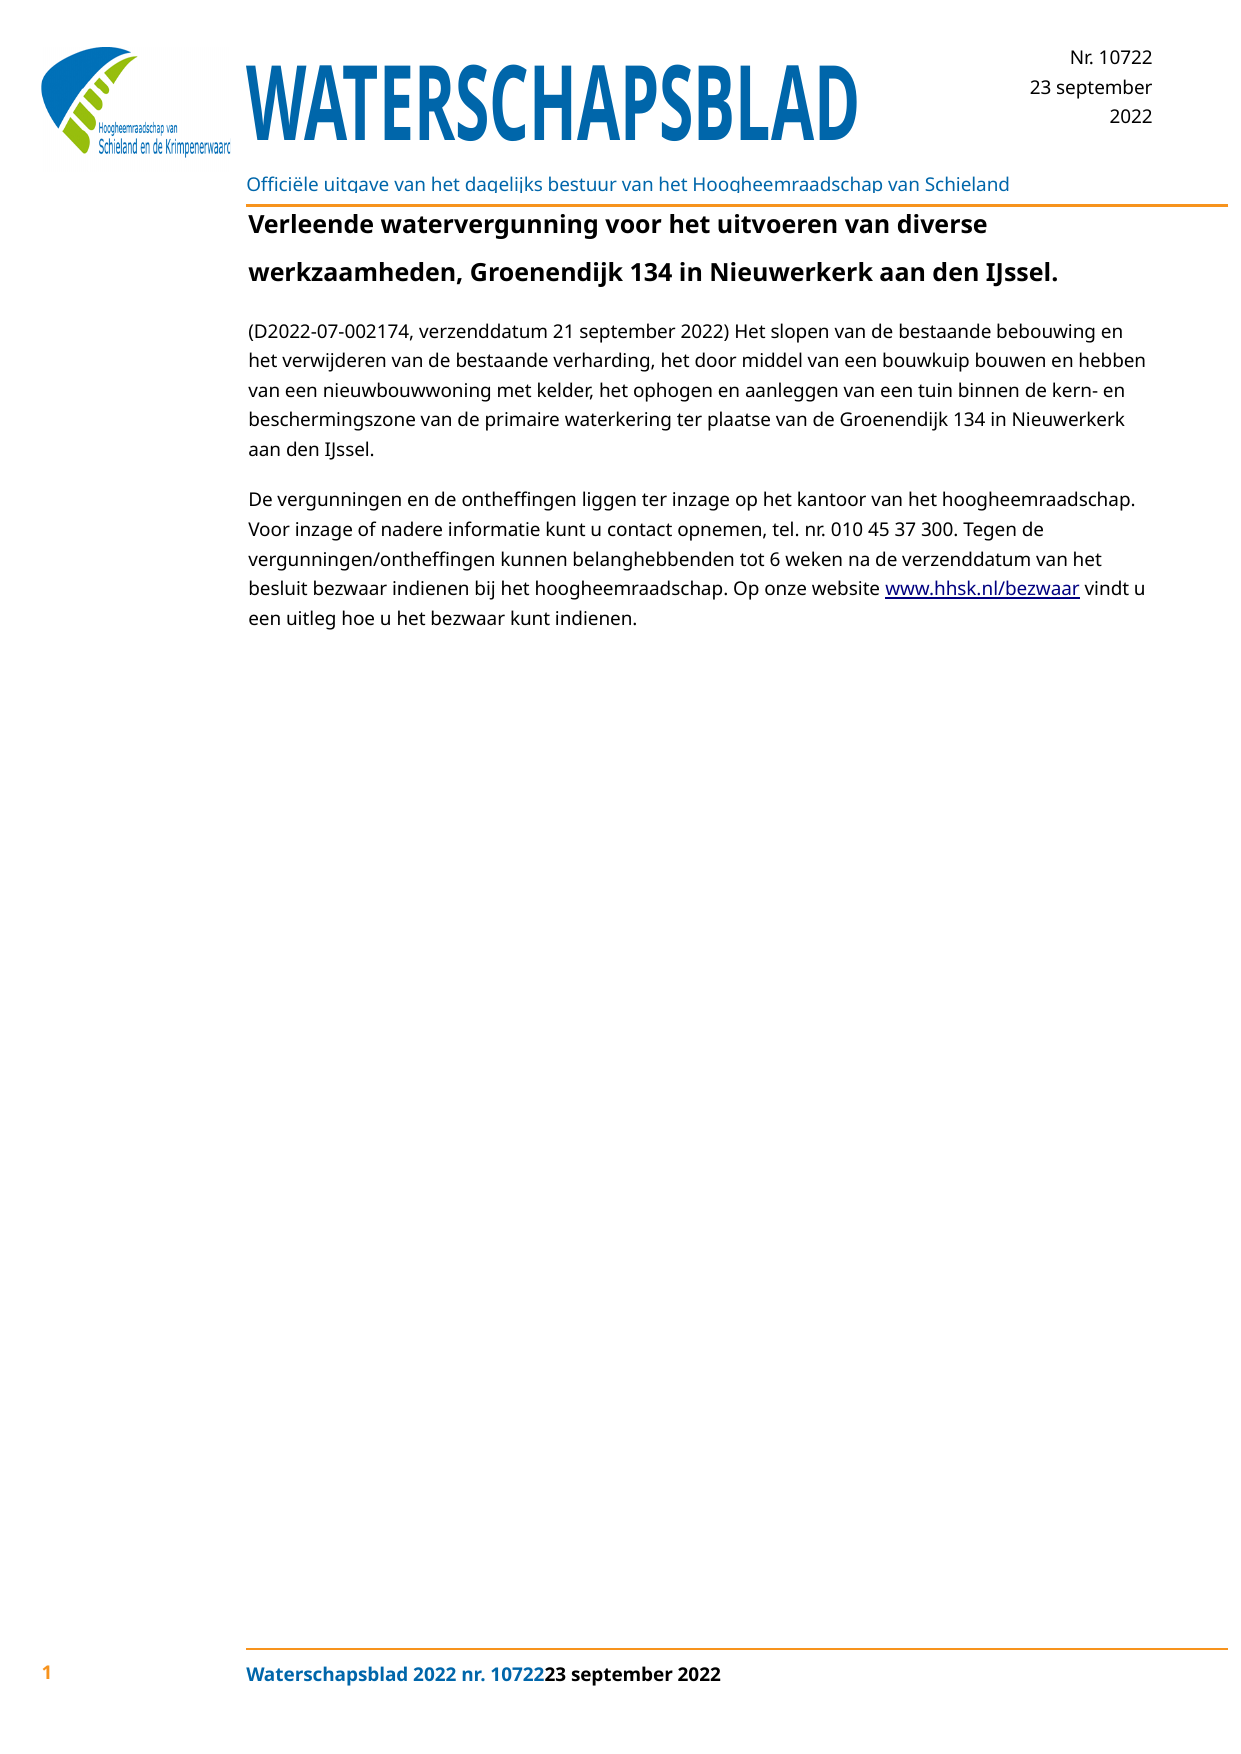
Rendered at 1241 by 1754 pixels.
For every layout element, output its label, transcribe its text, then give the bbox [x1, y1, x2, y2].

text (D2022-07-002174, verzenddatum 21 september 2022) Het slopen van de bestaande bebouwing en het verwijderen van de bestaande verharding, het door middel van een bouwkuip bouwen en hebben van een nieuwbouwwoning met kelder, het ophogen en aanleggen van een tuin binnen de kern- en beschermingszone van de primaire waterkering ter plaatse van de Groenendijk 134 in Nieuwerkerk aan den IJssel. [248, 318, 1152, 462]
text Verleende watervergunning voor het uitvoeren van diverse werkzaamheden, Groenendijk 134 in Nieuwerkerk aan den IJssel. [248, 207, 1152, 288]
picture [41, 47, 231, 172]
text De vergunningen en de ontheffingen liggen ter inzage op het kantoor van het hoogheemraadschap. Voor inzage of nadere informatie kunt u contact opnemen, tel. nr. 010 45 37 300. Tegen de vergunningen/ontheffingen kunnen belanghebbenden tot 6 weken na de verzenddatum van het besluit bezwaar indienen bij het hoogheemraadschap. Op onze website www.hhsk.nl/bezwaar vindt u een uitleg hoe u het bezwaar kunt indienen. [248, 487, 1152, 631]
